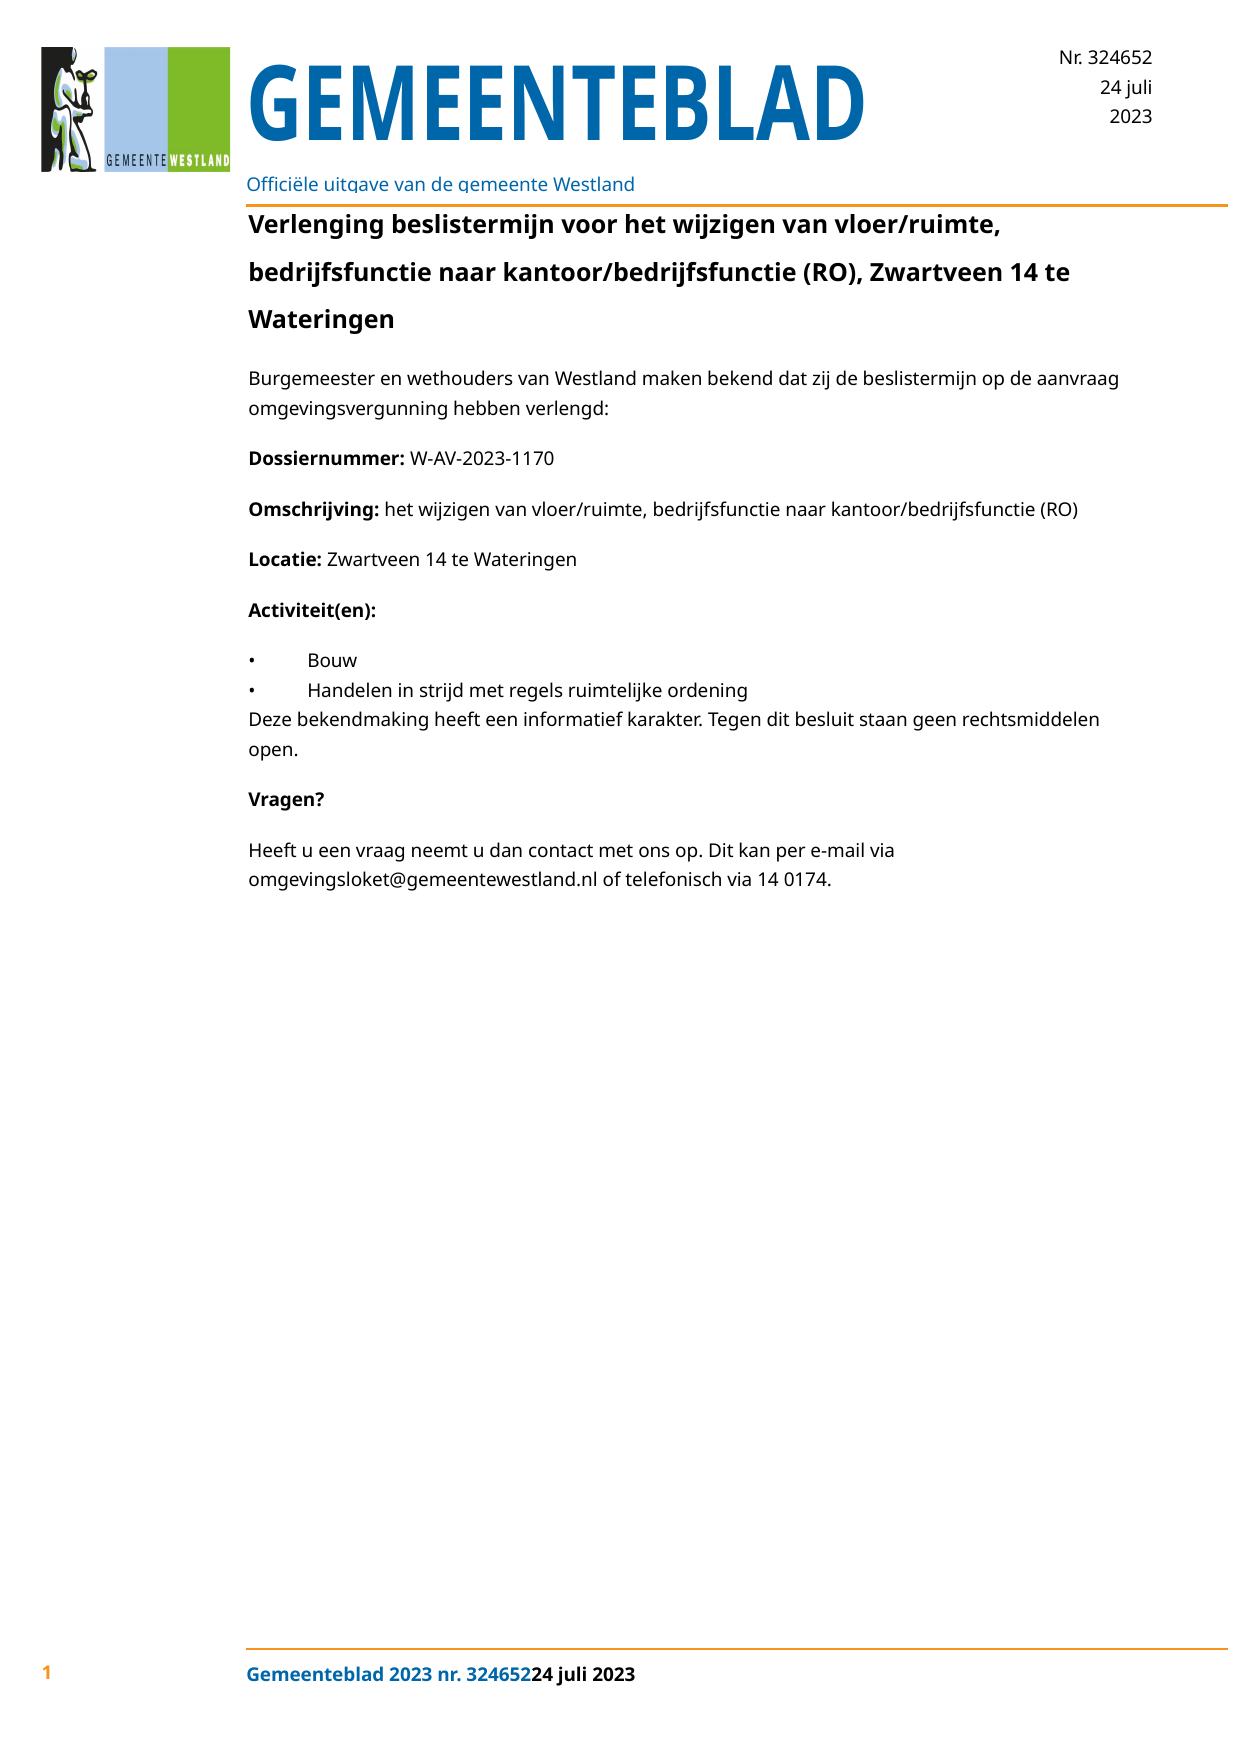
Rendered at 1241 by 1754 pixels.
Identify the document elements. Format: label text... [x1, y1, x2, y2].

text Vragen? [248, 786, 1152, 812]
text Deze bekendmaking heeft een informatief karakter. Tegen dit besluit staan geen rechtsmiddelen open. [248, 706, 1152, 762]
text Verlenging beslistermijn voor het wijzigen van vloer/ruimte, bedrijfsfunctie naar kantoor/bedrijfsfunctie (RO), Zwartveen 14 te Wateringen [248, 207, 1152, 336]
text Burgemeester en wethouders van Westland maken bekend dat zij de beslistermijn op de aanvraag omgevingsvergunning hebben verlengd: [248, 366, 1152, 421]
picture [41, 47, 231, 172]
text Locatie: Zwartveen 14 te Wateringen [248, 546, 1152, 572]
text Heeft u een vraag neemt u dan contact met ons op. Dit kan per e-mail via omgevingsloket@gemeentewestland.nl of telefonisch via 14 0174. [248, 837, 1152, 892]
list Bouw [248, 647, 1152, 673]
text Omschrijving: het wijzigen van vloer/ruimte, bedrijfsfunctie naar kantoor/bedrijfsfunctie (RO) [248, 496, 1152, 522]
text Dossiernummer: W-AV-2023-1170 [248, 446, 1152, 471]
text Activiteit(en): [248, 597, 1152, 622]
list Handelen in strijd met regels ruimtelijke ordening [248, 677, 1152, 702]
